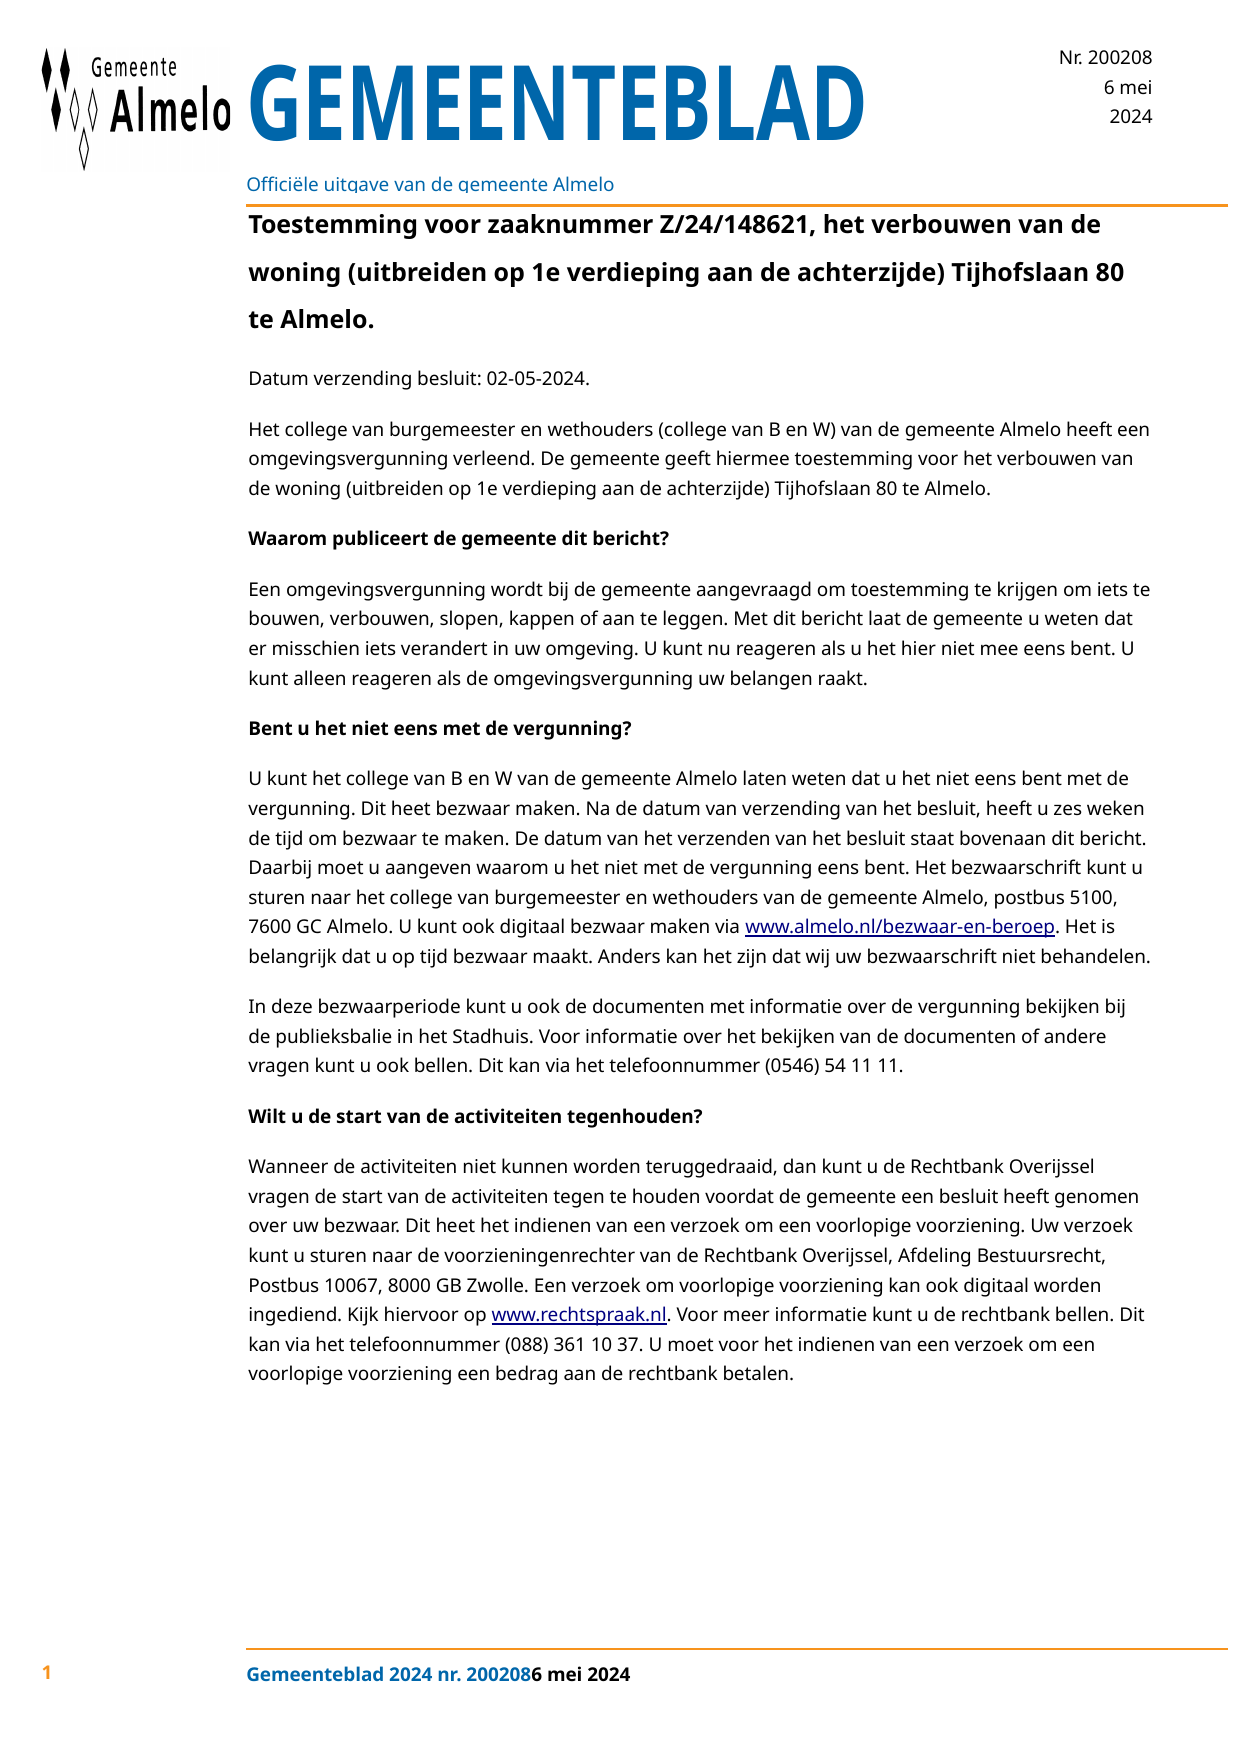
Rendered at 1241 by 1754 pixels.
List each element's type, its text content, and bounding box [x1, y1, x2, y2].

text Datum verzending besluit: 02-05-2024. [248, 366, 1152, 391]
text In deze bezwaarperiode kunt u ook de documenten met informatie over de vergunning bekijken bij de publieksbalie in het Stadhuis. Voor informatie over het bekijken van de documenten of andere vragen kunt u ook bellen. Dit kan via het telefoonnummer (0546) 54 11 11. [248, 993, 1152, 1078]
text Waarom publiceert de gemeente dit bericht? [248, 526, 1152, 551]
text Bent u het niet eens met de vergunning? [248, 715, 1152, 741]
text U kunt het college van B en W van de gemeente Almelo laten weten dat u het niet eens bent met de vergunning. Dit heet bezwaar maken. Na de datum van verzending van het besluit, heeft u zes weken de tijd om bezwaar te maken. De datum van het verzenden van het besluit staat bovenaan dit bericht. Daarbij moet u aangeven waarom u het niet met de vergunning eens bent. Het bezwaarschrift kunt u sturen naar het college van burgemeester en wethouders van de gemeente Almelo, postbus 5100, 7600 GC Almelo. U kunt ook digitaal bezwaar maken via www.almelo.nl/bezwaar-en-beroep. Het is belangrijk dat u op tijd bezwaar maakt. Anders kan het zijn dat wij uw bezwaarschrift niet behandelen. [248, 766, 1152, 969]
text Toestemming voor zaaknummer Z/24/148621, het verbouwen van de woning (uitbreiden op 1e verdieping aan de achterzijde) Tijhofslaan 80 te Almelo. [248, 207, 1152, 336]
text Een omgevingsvergunning wordt bij de gemeente aangevraagd om toestemming te krijgen om iets te bouwen, verbouwen, slopen, kappen of aan te leggen. Met dit bericht laat de gemeente u weten dat er misschien iets verandert in uw omgeving. U kunt nu reageren als u het hier niet mee eens bent. U kunt alleen reageren als de omgevingsvergunning uw belangen raakt. [248, 576, 1152, 690]
text Wanneer de activiteiten niet kunnen worden teruggedraaid, dan kunt u de Rechtbank Overijssel vragen de start van de activiteiten tegen te houden voordat de gemeente een besluit heeft genomen over uw bezwaar. Dit heet het indienen van een verzoek om een voorlopige voorziening. Uw verzoek kunt u sturen naar de voorzieningenrechter van de Rechtbank Overijssel, Afdeling Bestuursrecht, Postbus 10067, 8000 GB Zwolle. Een verzoek om voorlopige voorziening kan ook digitaal worden ingediend. Kijk hiervoor op www.rechtspraak.nl. Voor meer informatie kunt u de rechtbank bellen. Dit kan via het telefoonnummer (088) 361 10 37. U moet voor het indienen van een verzoek om een voorlopige voorziening een bedrag aan de rechtbank betalen. [248, 1153, 1152, 1386]
text Het college van burgemeester en wethouders (college van B en W) van de gemeente Almelo heeft een omgevingsvergunning verleend. De gemeente geeft hiermee toestemming voor het verbouwen van de woning (uitbreiden op 1e verdieping aan de achterzijde) Tijhofslaan 80 te Almelo. [248, 416, 1152, 501]
text Wilt u de start van de activiteiten tegenhouden? [248, 1103, 1152, 1129]
picture [41, 47, 231, 172]
